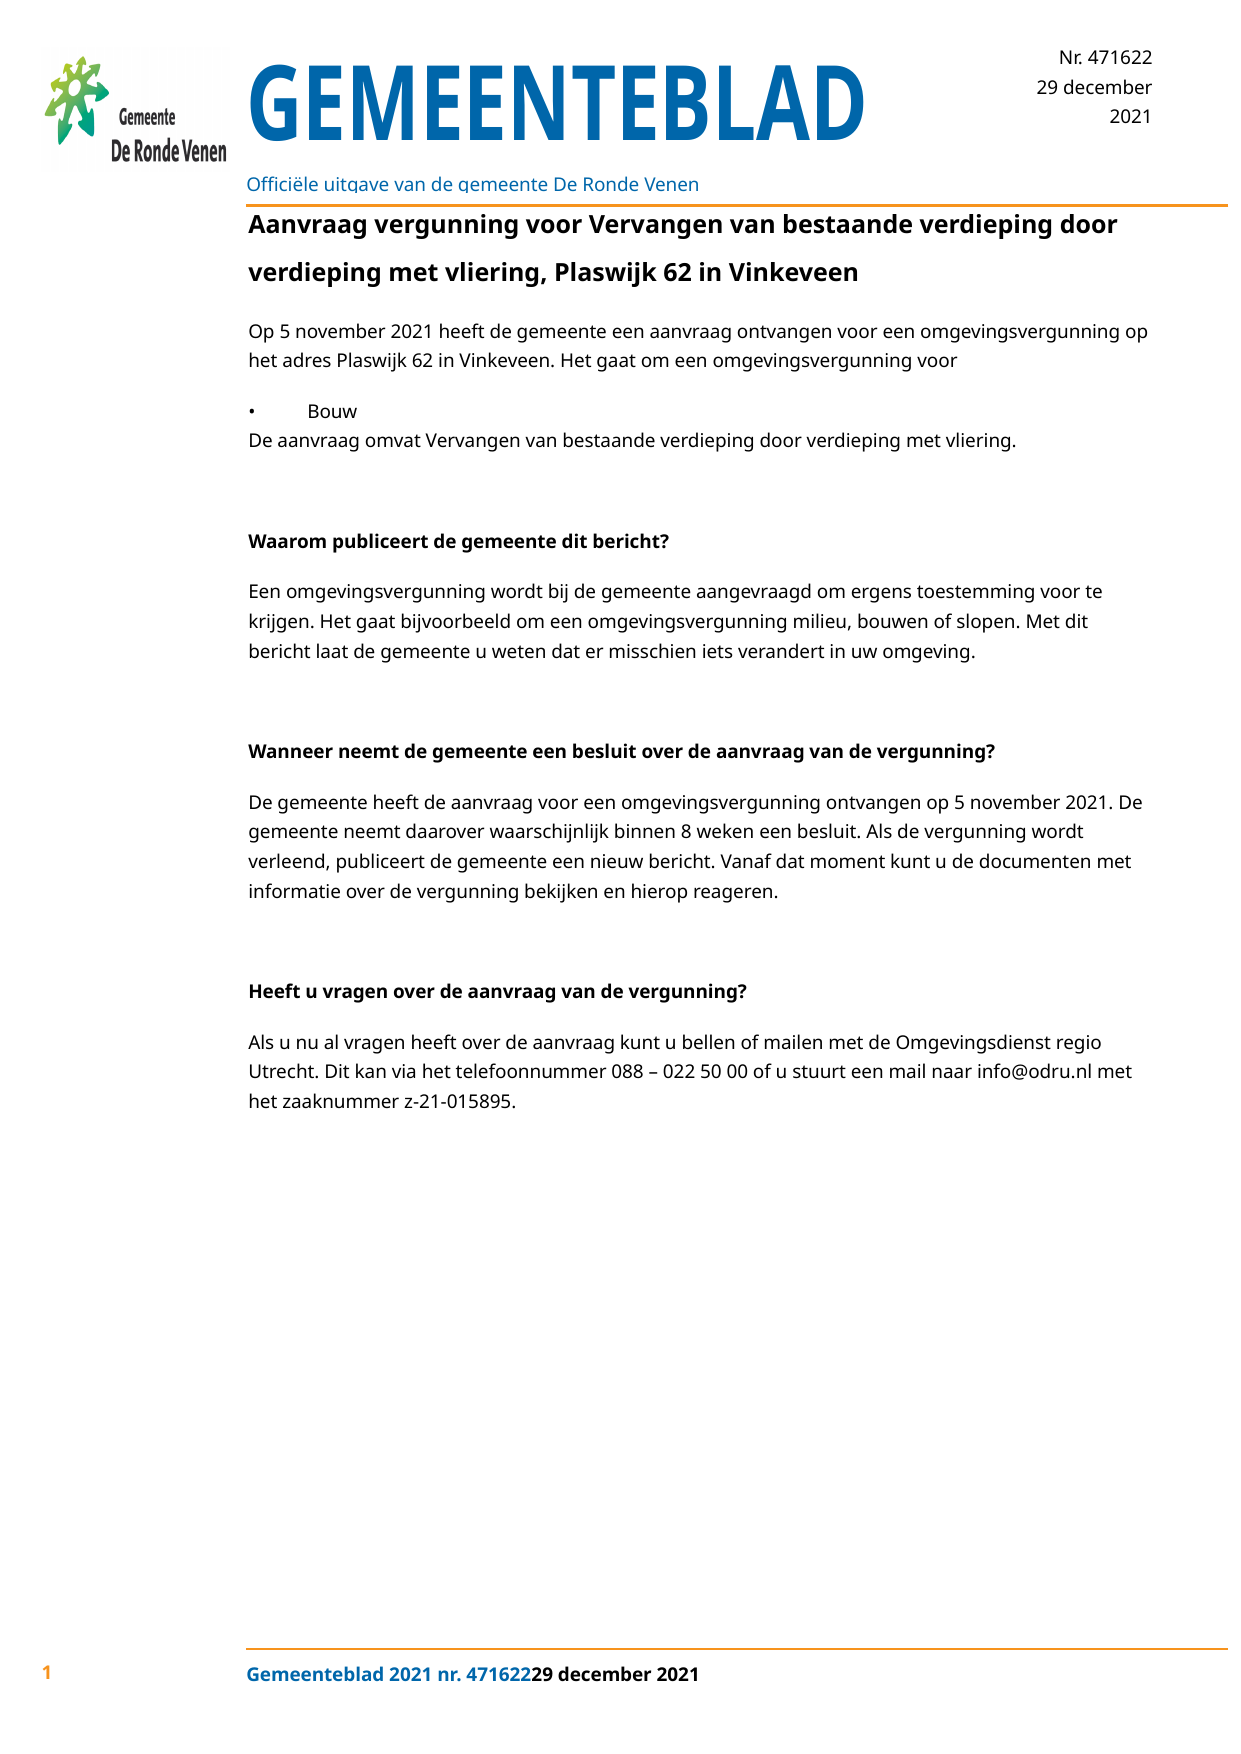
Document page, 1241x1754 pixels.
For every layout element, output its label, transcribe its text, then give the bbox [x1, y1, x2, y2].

text Als u nu al vragen heeft over de aanvraag kunt u bellen of mailen met de Omgevingsdienst regio Utrecht. Dit kan via het telefoonnummer 088 – 022 50 00 of u stuurt een mail naar info@odru.nl met het zaaknummer z-21-015895. [248, 1029, 1152, 1114]
text Aanvraag vergunning voor Vervangen van bestaande verdieping door verdieping met vliering, Plaswijk 62 in Vinkeveen [248, 207, 1152, 288]
text Waarom publiceert de gemeente dit bericht? [248, 528, 1152, 554]
text Wanneer neemt de gemeente een besluit over de aanvraag van de vergunning? [248, 739, 1152, 764]
picture [41, 47, 231, 172]
text De gemeente heeft de aanvraag voor een omgevingsvergunning ontvangen op 5 november 2021. De gemeente neemt daarover waarschijnlijk binnen 8 weken een besluit. Als de vergunning wordt verleend, publiceert de gemeente een nieuw bericht. Vanaf dat moment kunt u de documenten met informatie over de vergunning bekijken en hierop reageren. [248, 789, 1152, 904]
text Op 5 november 2021 heeft de gemeente een aanvraag ontvangen voor een omgevingsvergunning op het adres Plaswijk 62 in Vinkeveen. Het gaat om een omgevingsvergunning voor [248, 318, 1152, 373]
list Bouw [248, 398, 1152, 424]
text Heeft u vragen over de aanvraag van de vergunning? [248, 979, 1152, 1004]
text De aanvraag omvat Vervangen van bestaande verdieping door verdieping met vliering. [248, 427, 1152, 453]
text Een omgevingsvergunning wordt bij de gemeente aangevraagd om ergens toestemming voor te krijgen. Het gaat bijvoorbeeld om een omgevingsvergunning milieu, bouwen of slopen. Met dit bericht laat de gemeente u weten dat er misschien iets verandert in uw omgeving. [248, 579, 1152, 664]
